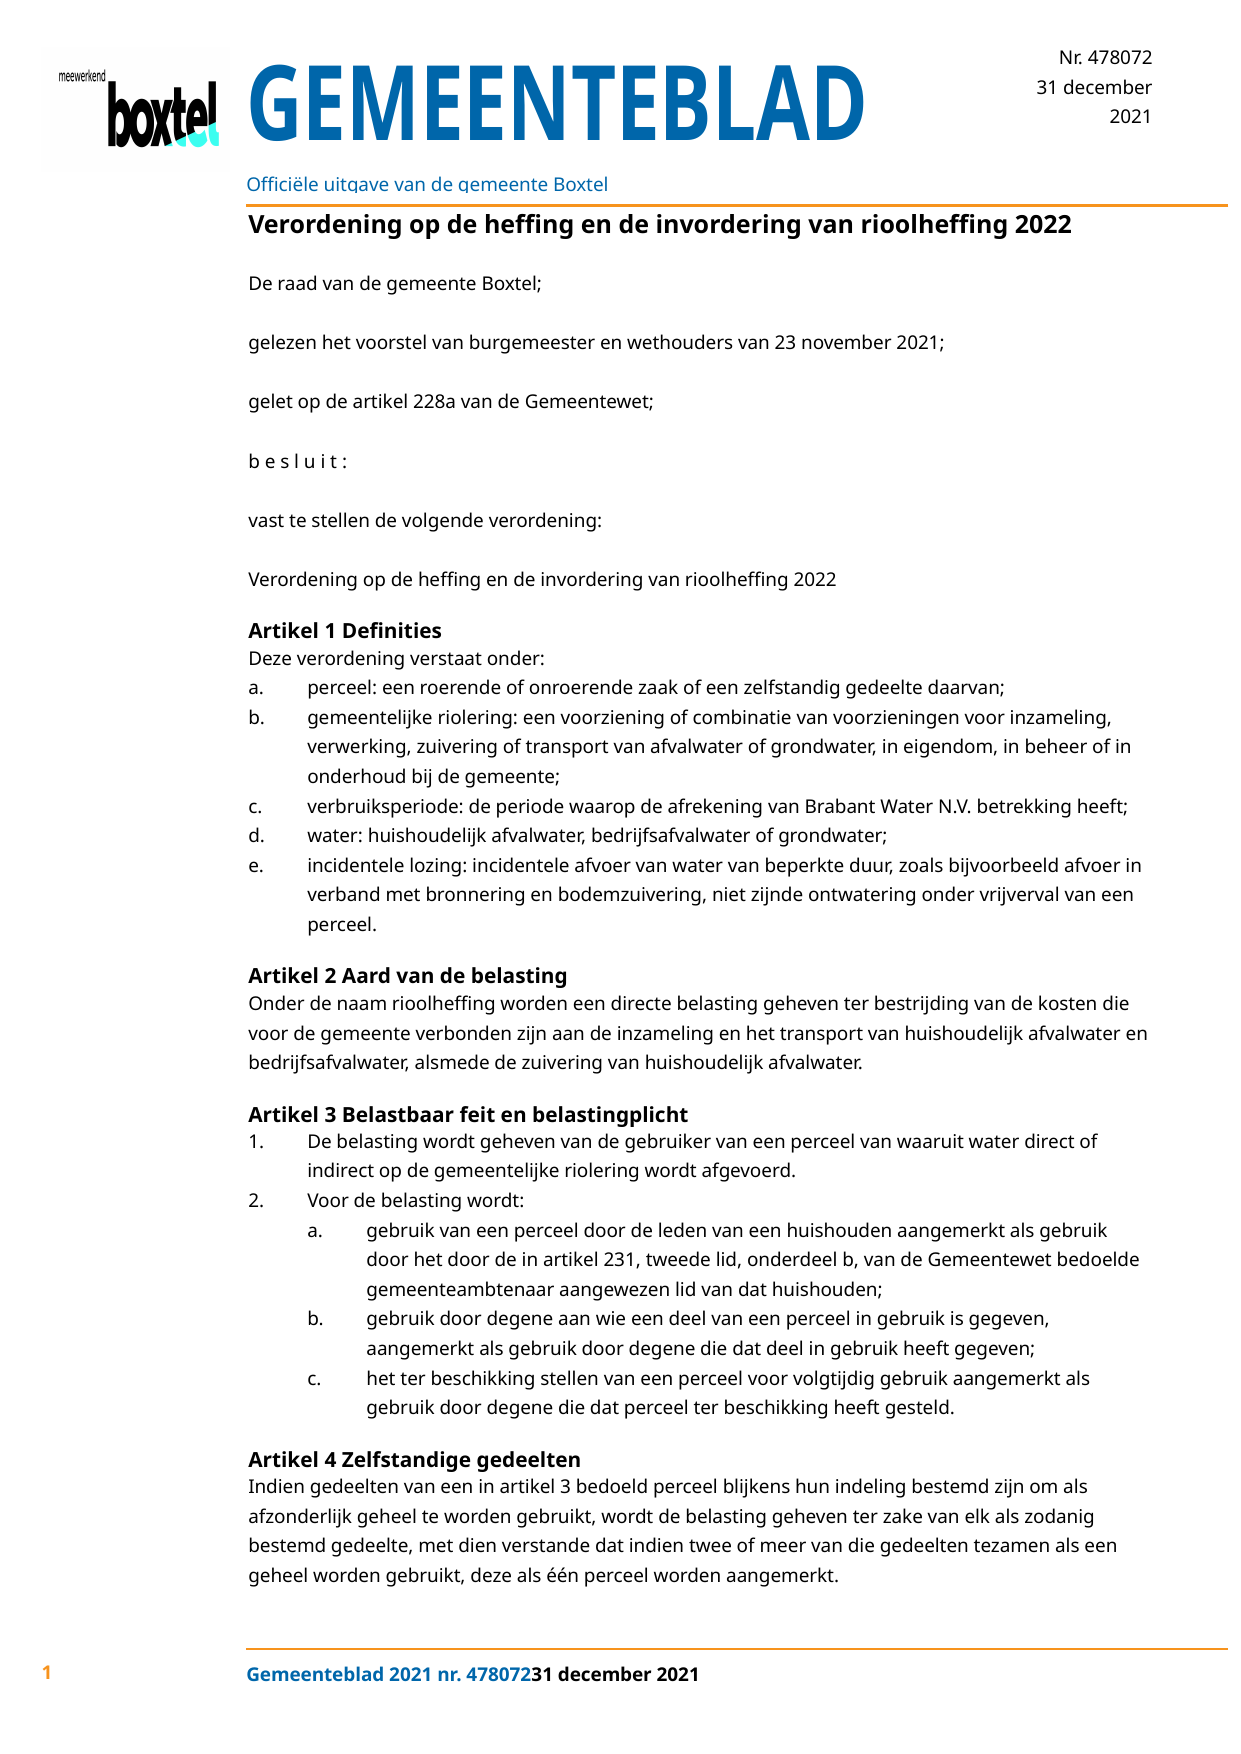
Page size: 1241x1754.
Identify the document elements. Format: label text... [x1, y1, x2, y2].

text Verordening op de heffing en de invordering van rioolheffing 2022 [248, 566, 1152, 592]
text Artikel 3 Belastbaar feit en belastingplicht [248, 1100, 1152, 1128]
text Indien gedeelten van een in artikel 3 bedoeld perceel blijkens hun indeling bestemd zijn om als afzonderlijk geheel te worden gebruikt, wordt de belasting geheven ter zake van elk als zodanig bestemd gedeelte, met dien verstande dat indien twee of meer van die gedeelten tezamen als een geheel worden gebruikt, deze als één perceel worden aangemerkt. [248, 1473, 1152, 1588]
text De raad van de gemeente Boxtel; [248, 270, 1152, 296]
list verbruiksperiode: de periode waarop de afrekening van Brabant Water N.V. betrekking heeft; [248, 793, 1152, 819]
text Deze verordening verstaat onder: [248, 645, 1152, 671]
text gelezen het voorstel van burgemeester en wethouders van 23 november 2021; [248, 329, 1152, 355]
text Onder de naam rioolheffing worden een directe belasting geheven ter bestrijding van de kosten die voor de gemeente verbonden zijn aan de inzameling en het transport van huishoudelijk afvalwater en bedrijfsafvalwater, alsmede de zuivering van huishoudelijk afvalwater. [248, 990, 1152, 1075]
text Verordening op de heffing en de invordering van rioolheffing 2022 [248, 207, 1152, 241]
list het ter beschikking stellen van een perceel voor volgtijdig gebruik aangemerkt als gebruik door degene die dat perceel ter beschikking heeft gesteld. [307, 1365, 1152, 1420]
list gemeentelijke riolering: een voorziening of combinatie van voorzieningen voor inzameling, verwerking, zuivering of transport van afvalwater of grondwater, in eigendom, in beheer of in onderhoud bij de gemeente; [248, 704, 1152, 789]
text b e s l u i t : [248, 448, 1152, 473]
list perceel: een roerende of onroerende zaak of een zelfstandig gedeelte daarvan; [248, 674, 1152, 700]
list gebruik door degene aan wie een deel van een perceel in gebruik is gegeven, aangemerkt als gebruik door degene die dat deel in gebruik heeft gegeven; [307, 1306, 1152, 1361]
list incidentele lozing: incidentele afvoer van water van beperkte duur, zoals bijvoorbeeld afvoer in verband met bronnering en bodemzuivering, niet zijnde ontwatering onder vrijverval van een perceel. [248, 852, 1152, 937]
picture [41, 47, 231, 172]
list Voor de belasting wordt: [248, 1187, 1152, 1213]
list De belasting wordt geheven van de gebruiker van een perceel van waaruit water direct of indirect op de gemeentelijke riolering wordt afgevoerd. [248, 1128, 1152, 1183]
text vast te stellen de volgende verordening: [248, 507, 1152, 533]
text Artikel 2 Aard van de belasting [248, 962, 1152, 990]
text Artikel 4 Zelfstandige gedeelten [248, 1445, 1152, 1473]
text gelet op de artikel 228a van de Gemeentewet; [248, 389, 1152, 414]
list gebruik van een perceel door de leden van een huishouden aangemerkt als gebruik door het door de in artikel 231, tweede lid, onderdeel b, van de Gemeentewet bedoelde gemeenteambtenaar aangewezen lid van dat huishouden; [307, 1217, 1152, 1302]
list water: huishoudelijk afvalwater, bedrijfsafvalwater of grondwater; [248, 822, 1152, 848]
text Artikel 1 Definities [248, 617, 1152, 645]
